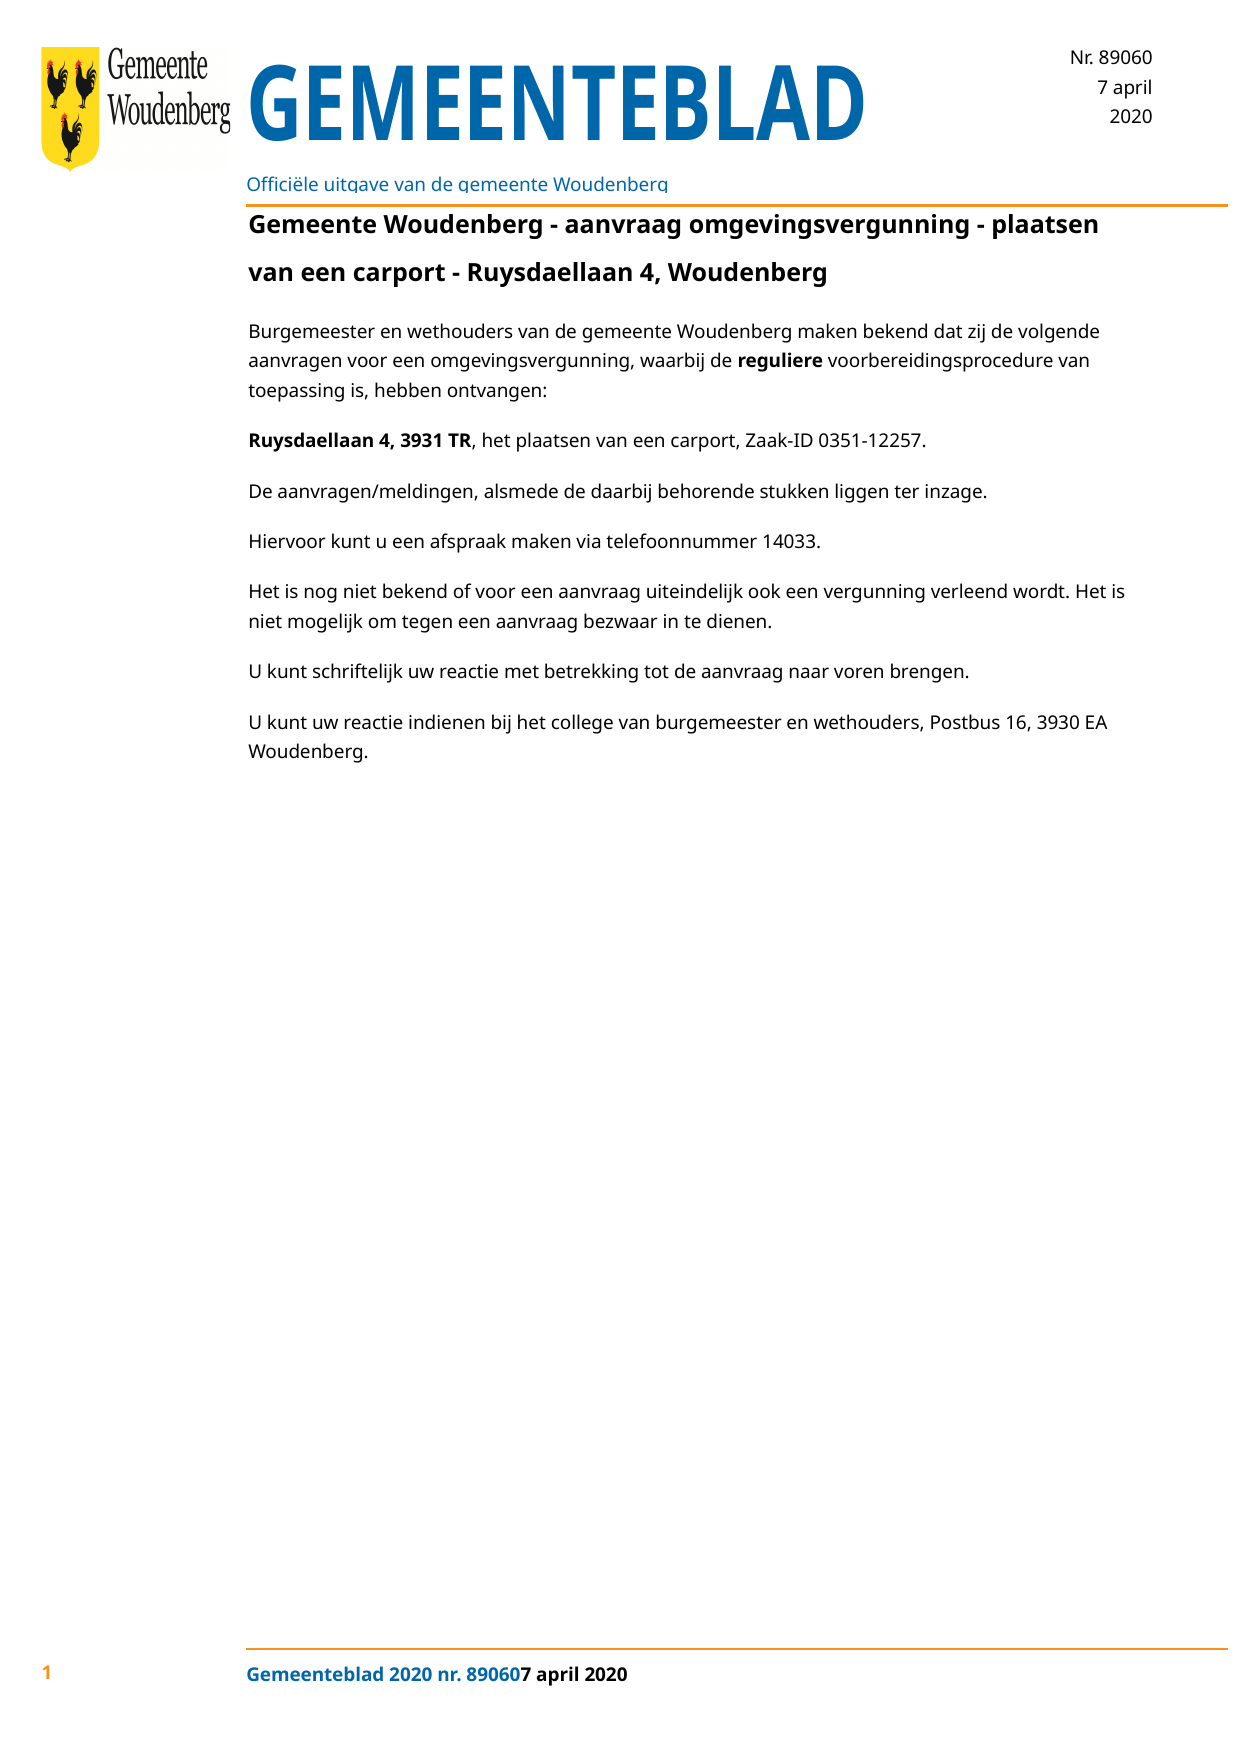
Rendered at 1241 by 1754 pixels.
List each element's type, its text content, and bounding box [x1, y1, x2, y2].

picture [41, 47, 231, 172]
text Gemeente Woudenberg - aanvraag omgevingsvergunning - plaatsen van een carport - Ruysdaellaan 4, Woudenberg [248, 207, 1152, 288]
text Het is nog niet bekend of voor een aanvraag uiteindelijk ook een vergunning verleend wordt. Het is niet mogelijk om tegen een aanvraag bezwaar in te dienen. [248, 579, 1152, 634]
text U kunt uw reactie indienen bij het college van burgemeester en wethouders, Postbus 16, 3930 EA Woudenberg. [248, 709, 1152, 764]
text U kunt schriftelijk uw reactie met betrekking tot de aanvraag naar voren brengen. [248, 659, 1152, 684]
text Burgemeester en wethouders van de gemeente Woudenberg maken bekend dat zij de volgende aanvragen voor een omgevingsvergunning, waarbij de reguliere voorbereidingsprocedure van toepassing is, hebben ontvangen: [248, 318, 1152, 403]
text Hiervoor kunt u een afspraak maken via telefoonnummer 14033. [248, 528, 1152, 554]
text De aanvragen/meldingen, alsmede de daarbij behorende stukken liggen ter inzage. [248, 478, 1152, 504]
text Ruysdaellaan 4, 3931 TR, het plaatsen van een carport, Zaak-ID 0351-12257. [248, 427, 1152, 453]
